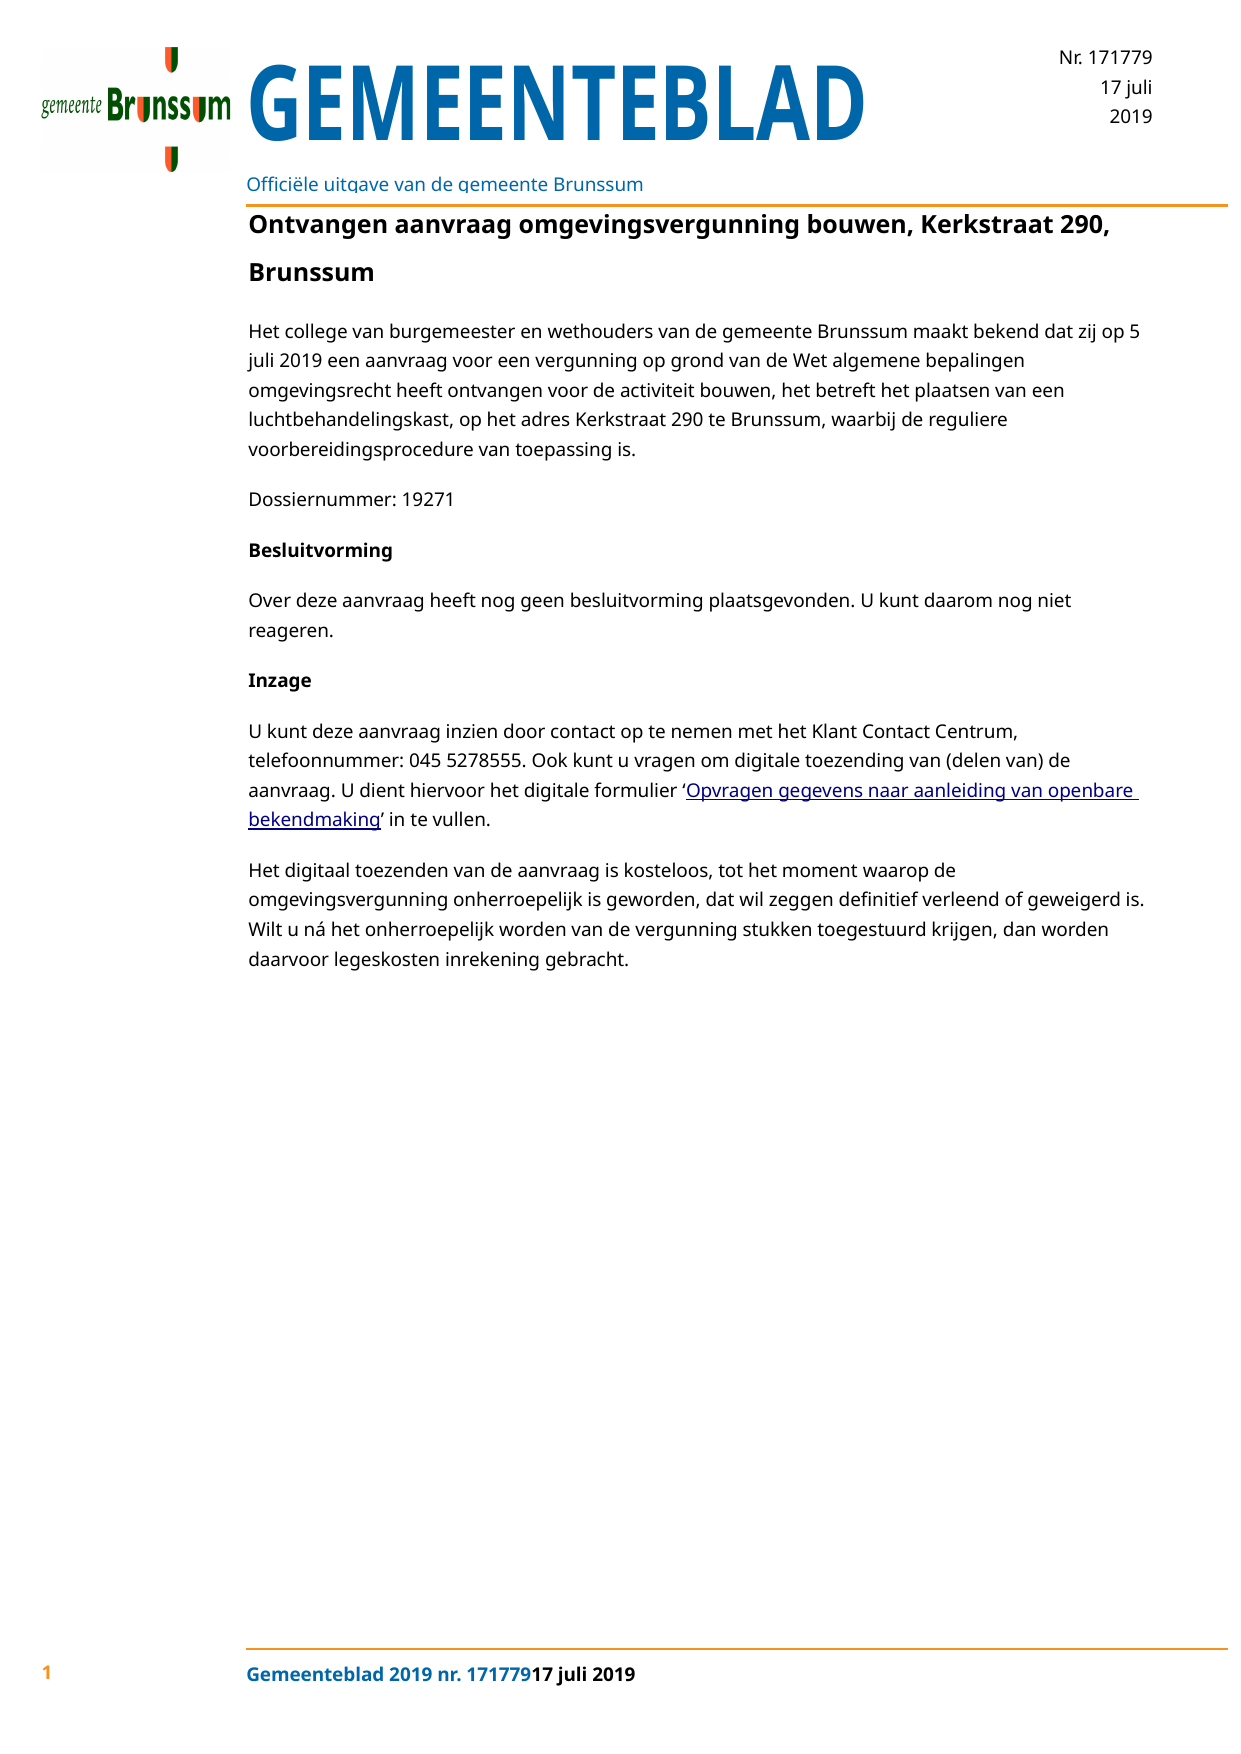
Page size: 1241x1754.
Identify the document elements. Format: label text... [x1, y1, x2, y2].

text Besluitvorming [248, 537, 1152, 563]
text Ontvangen aanvraag omgevingsvergunning bouwen, Kerkstraat 290, Brunssum [248, 207, 1152, 288]
text Over deze aanvraag heeft nog geen besluitvorming plaatsgevonden. U kunt daarom nog niet reageren. [248, 587, 1152, 643]
picture [41, 47, 231, 172]
text Dossiernummer: 19271 [248, 487, 1152, 512]
text U kunt deze aanvraag inzien door contact op te nemen met het Klant Contact Centrum, telefoonnummer: 045 5278555. Ook kunt u vragen om digitale toezending van (delen van) de aanvraag. U dient hiervoor het digitale formulier ‘Opvragen gegevens naar aanleiding van openbare bekendmaking’ in te vullen. [248, 718, 1152, 832]
text Het college van burgemeester en wethouders van de gemeente Brunssum maakt bekend dat zij op 5 juli 2019 een aanvraag voor een vergunning op grond van de Wet algemene bepalingen omgevingsrecht heeft ontvangen voor de activiteit bouwen, het betreft het plaatsen van een luchtbehandelingskast, op het adres Kerkstraat 290 te Brunssum, waarbij de reguliere voorbereidingsprocedure van toepassing is. [248, 318, 1152, 462]
text Inzage [248, 667, 1152, 693]
text Het digitaal toezenden van de aanvraag is kosteloos, tot het moment waarop de omgevingsvergunning onherroepelijk is geworden, dat wil zeggen definitief verleend of geweigerd is. Wilt u ná het onherroepelijk worden van de vergunning stukken toegestuurd krijgen, dan worden daarvoor legeskosten inrekening gebracht. [248, 857, 1152, 972]
